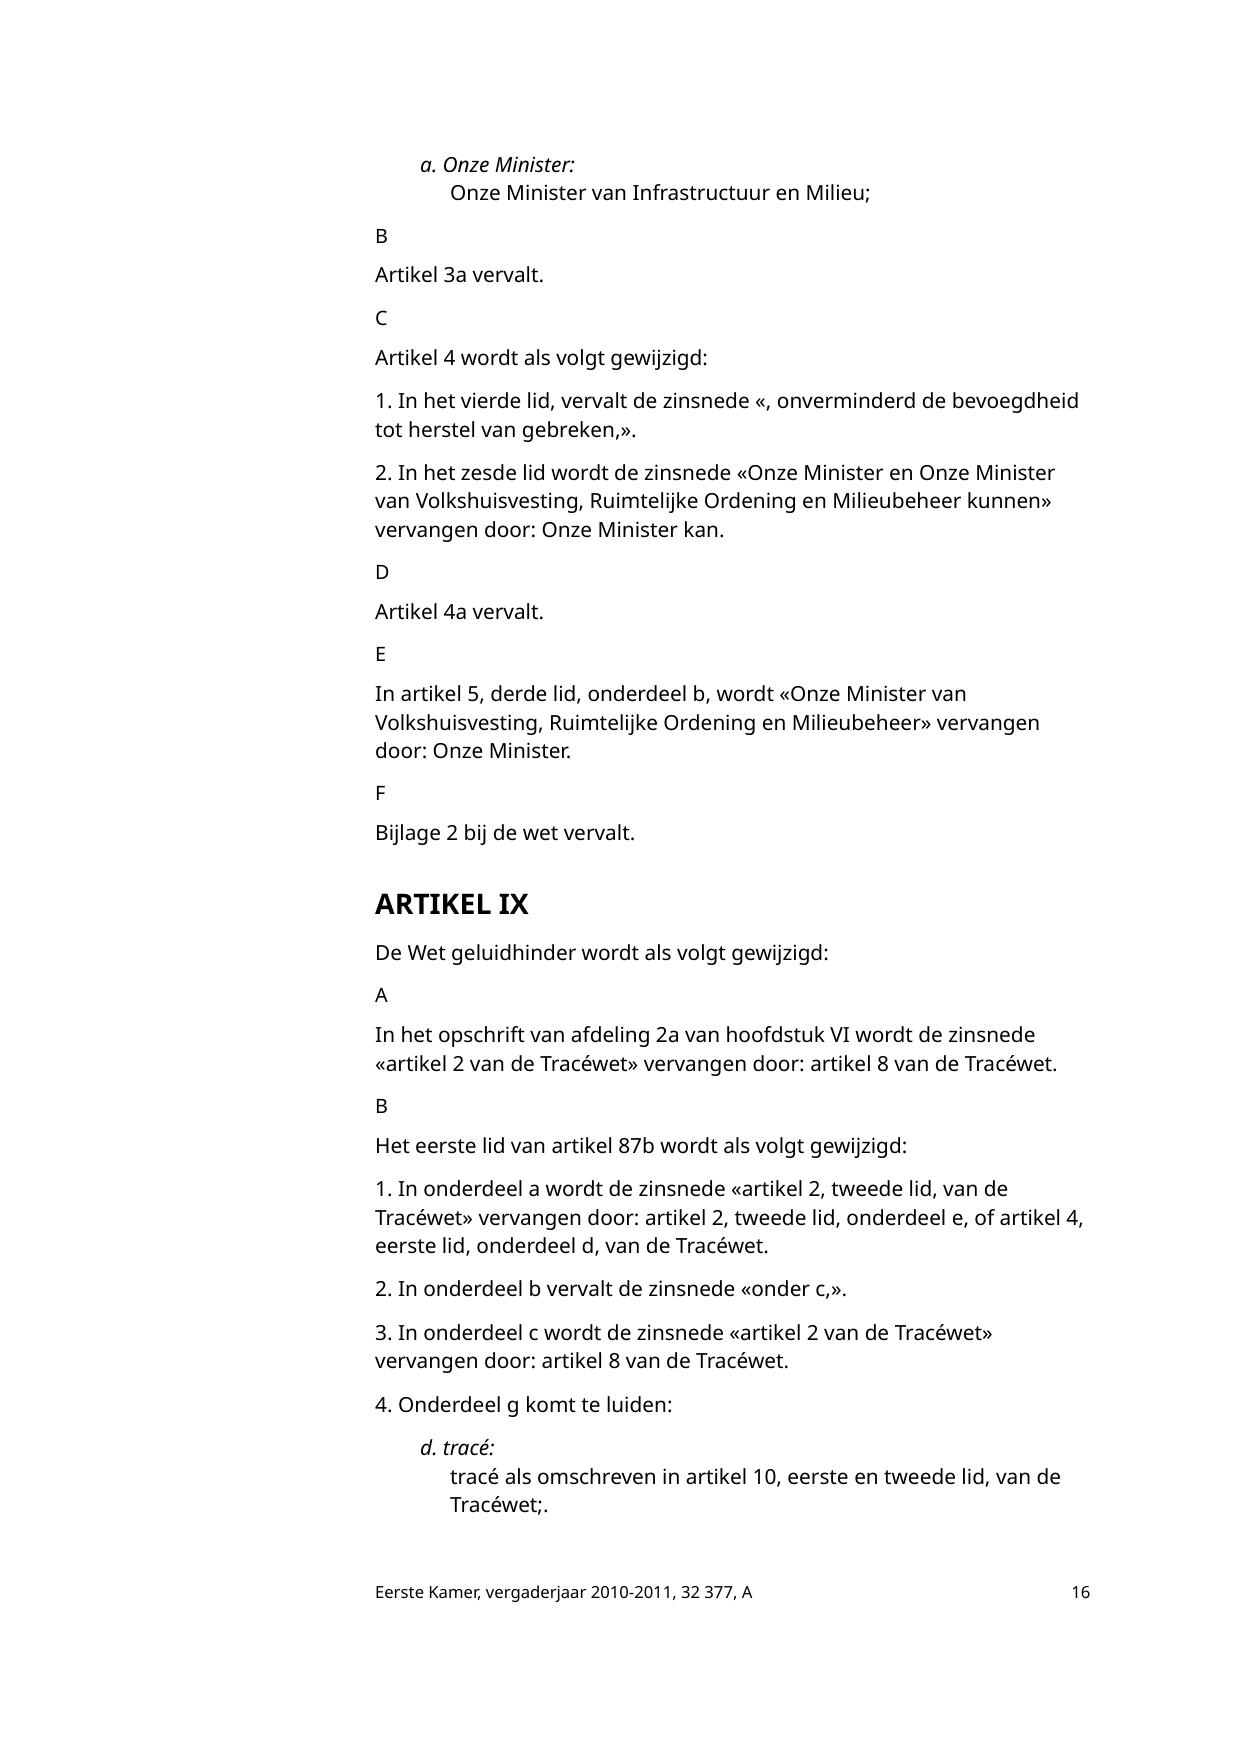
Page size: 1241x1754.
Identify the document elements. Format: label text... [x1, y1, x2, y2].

text 1. In onderdeel a wordt de zinsnede «artikel 2, tweede lid, van de Tracéwet» vervangen door: artikel 2, tweede lid, onderdeel e, of artikel 4, eerste lid, onderdeel d, van de Tracéwet. [375, 1174, 1090, 1259]
text E [375, 641, 1090, 668]
text Artikel 3a vervalt. [375, 261, 1090, 289]
text A [375, 981, 1090, 1008]
text d. tracé: [420, 1433, 1090, 1462]
text B [375, 222, 1090, 249]
text 2. In onderdeel b vervalt de zinsnede «onder c,». [375, 1274, 1090, 1303]
text D [375, 558, 1090, 585]
text Artikel 4 wordt als volgt gewijzigd: [375, 343, 1090, 371]
text F [375, 780, 1090, 807]
text 1. In het vierde lid, vervalt de zinsnede «, onverminderd de bevoegdheid tot herstel van gebreken,». [375, 386, 1090, 443]
text B [375, 1092, 1090, 1119]
text 4. Onderdeel g komt te luiden: [375, 1390, 1090, 1418]
text Onze Minister van Infrastructuur en Milieu; [450, 178, 1090, 207]
text Artikel 4a vervalt. [375, 597, 1090, 626]
text De Wet geluidhinder wordt als volgt gewijzigd: [375, 938, 1090, 966]
text Het eerste lid van artikel 87b wordt als volgt gewijzigd: [375, 1131, 1090, 1159]
text In het opschrift van afdeling 2a van hoofdstuk VI wordt de zinsnede «artikel 2 van de Tracéwet» vervangen door: artikel 8 van de Tracéwet. [375, 1020, 1090, 1077]
text Bijlage 2 bij de wet vervalt. [375, 818, 1090, 847]
text a. Onze Minister: [420, 150, 1090, 178]
text 2. In het zesde lid wordt de zinsnede «Onze Minister en Onze Minister van Volkshuisvesting, Ruimtelijke Ordening en Milieubeheer kunnen» vervangen door: Onze Minister kan. [375, 458, 1090, 543]
text tracé als omschreven in artikel 10, eerste en tweede lid, van de Tracéwet;. [450, 1462, 1090, 1519]
text 3. In onderdeel c wordt de zinsnede «artikel 2 van de Tracéwet» vervangen door: artikel 8 van de Tracéwet. [375, 1318, 1090, 1375]
subtitle ARTIKEL IX [375, 884, 1090, 923]
text C [375, 304, 1090, 331]
text In artikel 5, derde lid, onderdeel b, wordt «Onze Minister van Volkshuisvesting, Ruimtelijke Ordening en Milieubeheer» vervangen door: Onze Minister. [375, 679, 1090, 765]
